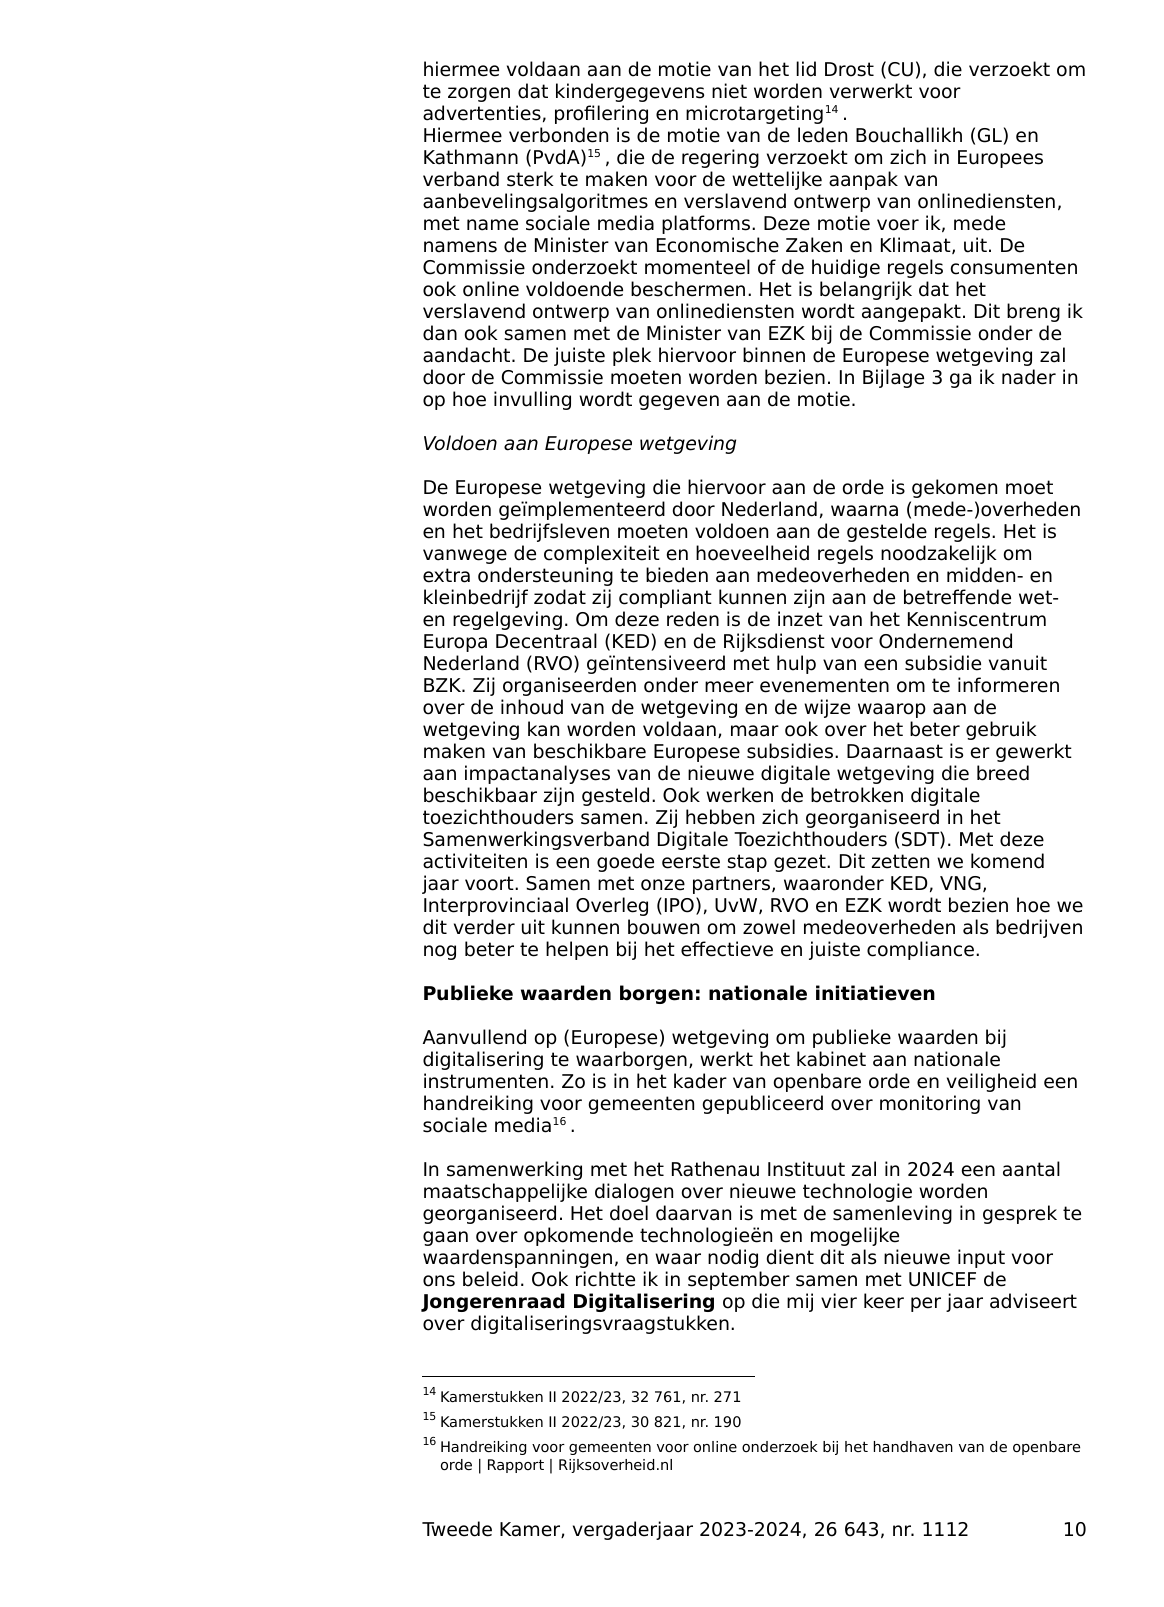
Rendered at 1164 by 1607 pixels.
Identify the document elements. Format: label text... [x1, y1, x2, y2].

text Hiermee verbonden is de motie van de leden Bouchallikh (GL) en Kathmann (PvdA), die de regering verzoekt om zich in Europees verband sterk te maken voor de wettelijke aanpak van aanbevelingsalgoritmes en verslavend ontwerp van onlinediensten, met name sociale media platforms. Deze motie voer ik, mede namens de Minister van Economische Zaken en Klimaat, uit. De Commissie onderzoekt momenteel of de huidige regels consumenten ook online voldoende beschermen. Het is belangrijk dat het verslavend ontwerp van onlinediensten wordt aangepakt. Dit breng ik dan ook samen met de Minister van EZK bij de Commissie onder de aandacht. De juiste plek hiervoor binnen de Europese wetgeving zal door de Commissie moeten worden bezien. In Bijlage 3 ga ik nader in op hoe invulling wordt gegeven aan de motie. [422, 125, 1087, 411]
text Aanvullend op (Europese) wetgeving om publieke waarden bij digitalisering te waarborgen, werkt het kabinet aan nationale instrumenten. Zo is in het kader van openbare orde en veiligheid een handreiking voor gemeenten gepubliceerd over monitoring van sociale media. [422, 1027, 1087, 1137]
text Kamerstukken II 2022/23, 30 821, nr. 190 [422, 1410, 1087, 1432]
text hiermee voldaan aan de motie van het lid Drost (CU), die verzoekt om te zorgen dat kindergegevens niet worden verwerkt voor advertenties, profilering en microtargeting. [422, 59, 1087, 125]
subtitle Publieke waarden borgen: nationale initiatieven [422, 983, 1087, 1005]
text Kamerstukken II 2022/23, 32 761, nr. 271 [422, 1385, 1087, 1407]
text De Europese wetgeving die hiervoor aan de orde is gekomen moet worden geïmplementeerd door Nederland, waarna (mede-)overheden en het bedrijfsleven moeten voldoen aan de gestelde regels. Het is vanwege de complexiteit en hoeveelheid regels noodzakelijk om extra ondersteuning te bieden aan medeoverheden en midden- en kleinbedrijf zodat zij compliant kunnen zijn aan de betreffende wet- en regelgeving. Om deze reden is de inzet van het Kenniscentrum Europa Decentraal (KED) en de Rijksdienst voor Ondernemend Nederland (RVO) geïntensiveerd met hulp van een subsidie vanuit BZK. Zij organiseerden onder meer evenementen om te informeren over de inhoud van de wetgeving en de wijze waarop aan de wetgeving kan worden voldaan, maar ook over het beter gebruik maken van beschikbare Europese subsidies. Daarnaast is er gewerkt aan impactanalyses van de nieuwe digitale wetgeving die breed beschikbaar zijn gesteld. Ook werken de betrokken digitale toezichthouders samen. Zij hebben zich georganiseerd in het Samenwerkingsverband Digitale Toezichthouders (SDT). Met deze activiteiten is een goede eerste stap gezet. Dit zetten we komend jaar voort. Samen met onze partners, waaronder KED, VNG, Interprovinciaal Overleg (IPO), UvW, RVO en EZK wordt bezien hoe we dit verder uit kunnen bouwen om zowel medeoverheden als bedrijven nog beter te helpen bij het effectieve en juiste compliance. [422, 477, 1087, 961]
subtitle Voldoen aan Europese wetgeving [422, 433, 1087, 455]
text In samenwerking met het Rathenau Instituut zal in 2024 een aantal maatschappelijke dialogen over nieuwe technologie worden georganiseerd. Het doel daarvan is met de samenleving in gesprek te gaan over opkomende technologieën en mogelijke waardenspanningen, en waar nodig dient dit als nieuwe input voor ons beleid. Ook richtte ik in september samen met UNICEF de Jongerenraad Digitalisering op die mij vier keer per jaar adviseert over digitaliseringsvraagstukken. [422, 1159, 1087, 1335]
text Handreiking voor gemeenten voor online onderzoek bij het handhaven van de openbare orde | Rapport | Rijksoverheid.nl [422, 1435, 1087, 1474]
